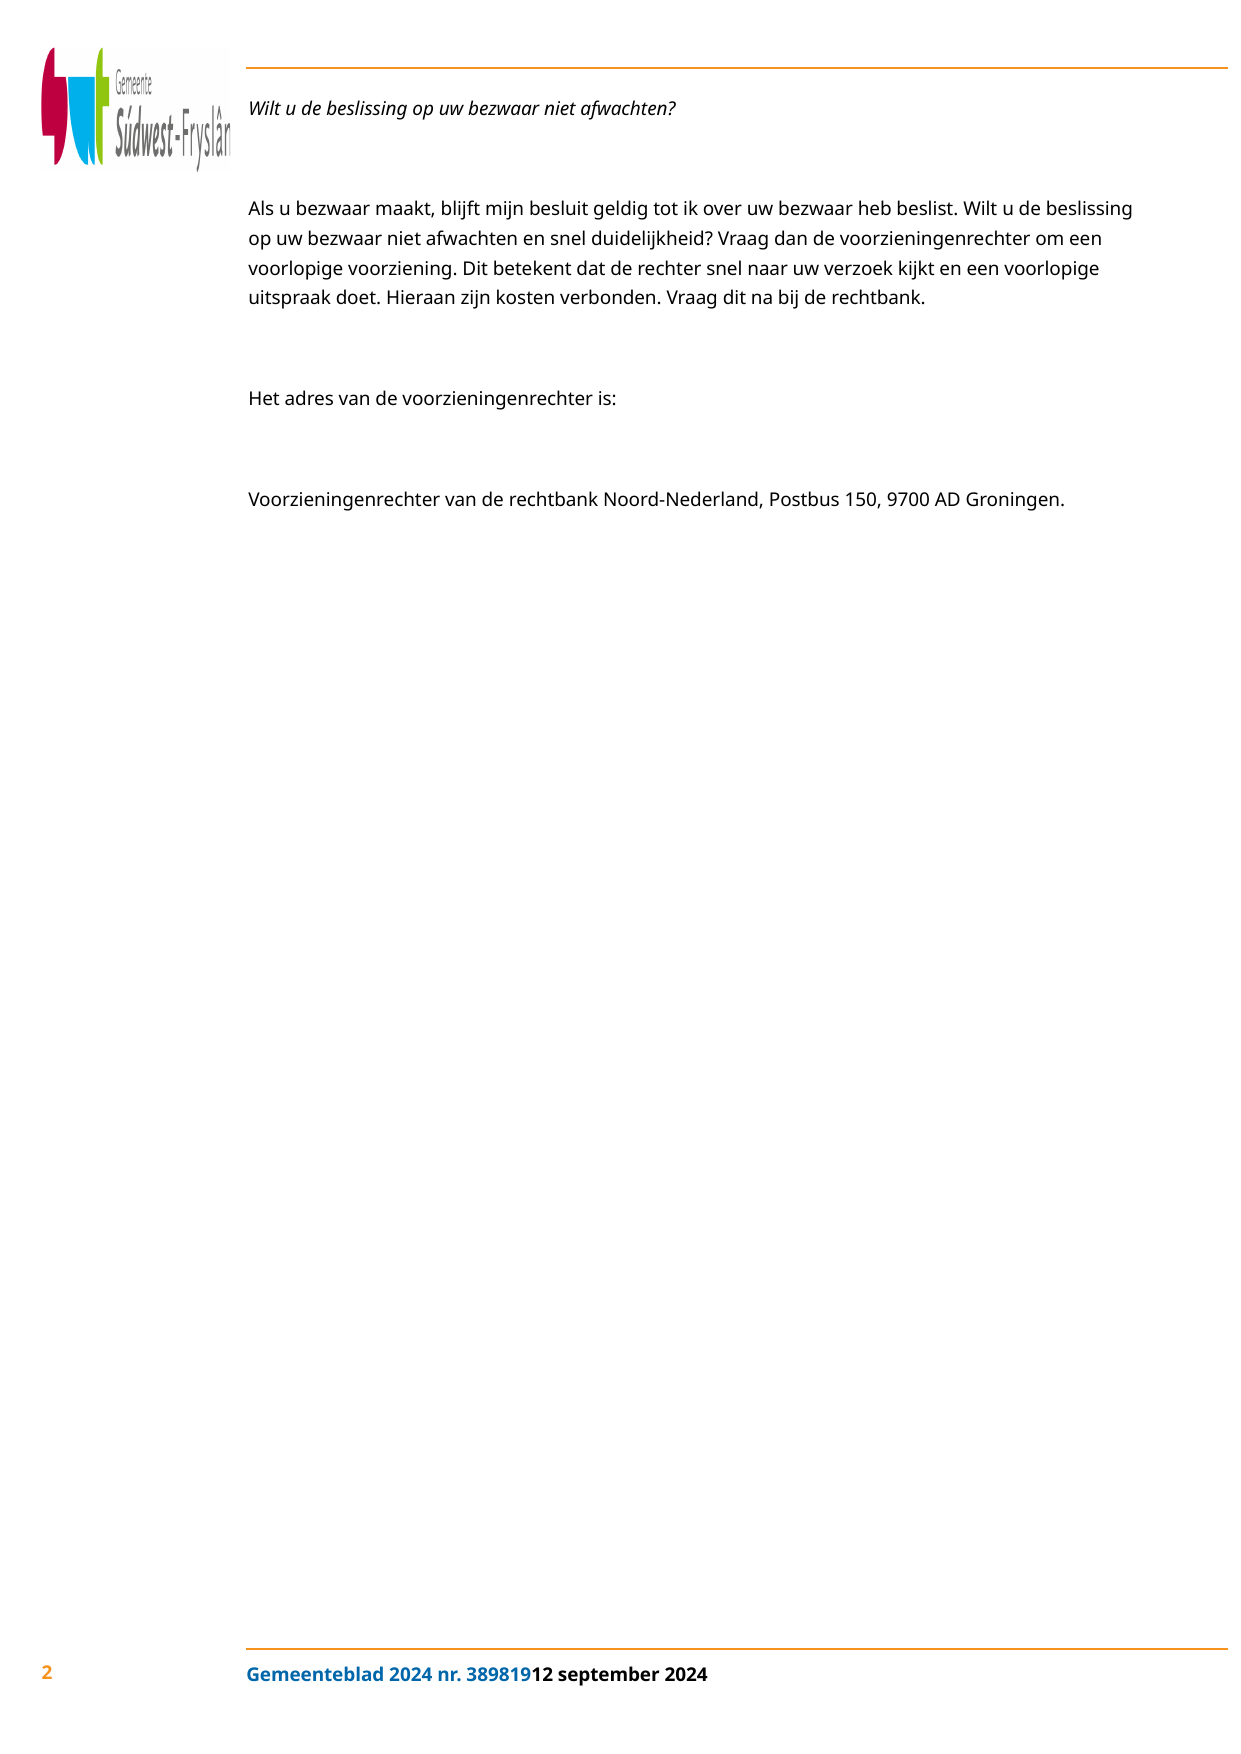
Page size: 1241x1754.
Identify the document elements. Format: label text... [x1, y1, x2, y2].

text Voorzieningenrechter van de rechtbank Noord-Nederland, Postbus 150, 9700 AD Groningen. [248, 486, 1152, 512]
text Als u bezwaar maakt, blijft mijn besluit geldig tot ik over uw bezwaar heb beslist. Wilt u de beslissing op uw bezwaar niet afwachten en snel duidelijkheid? Vraag dan de voorzieningenrechter om een voorlopige voorziening. Dit betekent dat de rechter snel naar uw verzoek kijkt en een voorlopige uitspraak doet. Hieraan zijn kosten verbonden. Vraag dit na bij de rechtbank. [248, 196, 1152, 310]
text Wilt u de beslissing op uw bezwaar niet afwachten? [248, 95, 1152, 121]
picture [41, 47, 231, 172]
text Het adres van de voorzieningenrechter is: [248, 385, 1152, 411]
